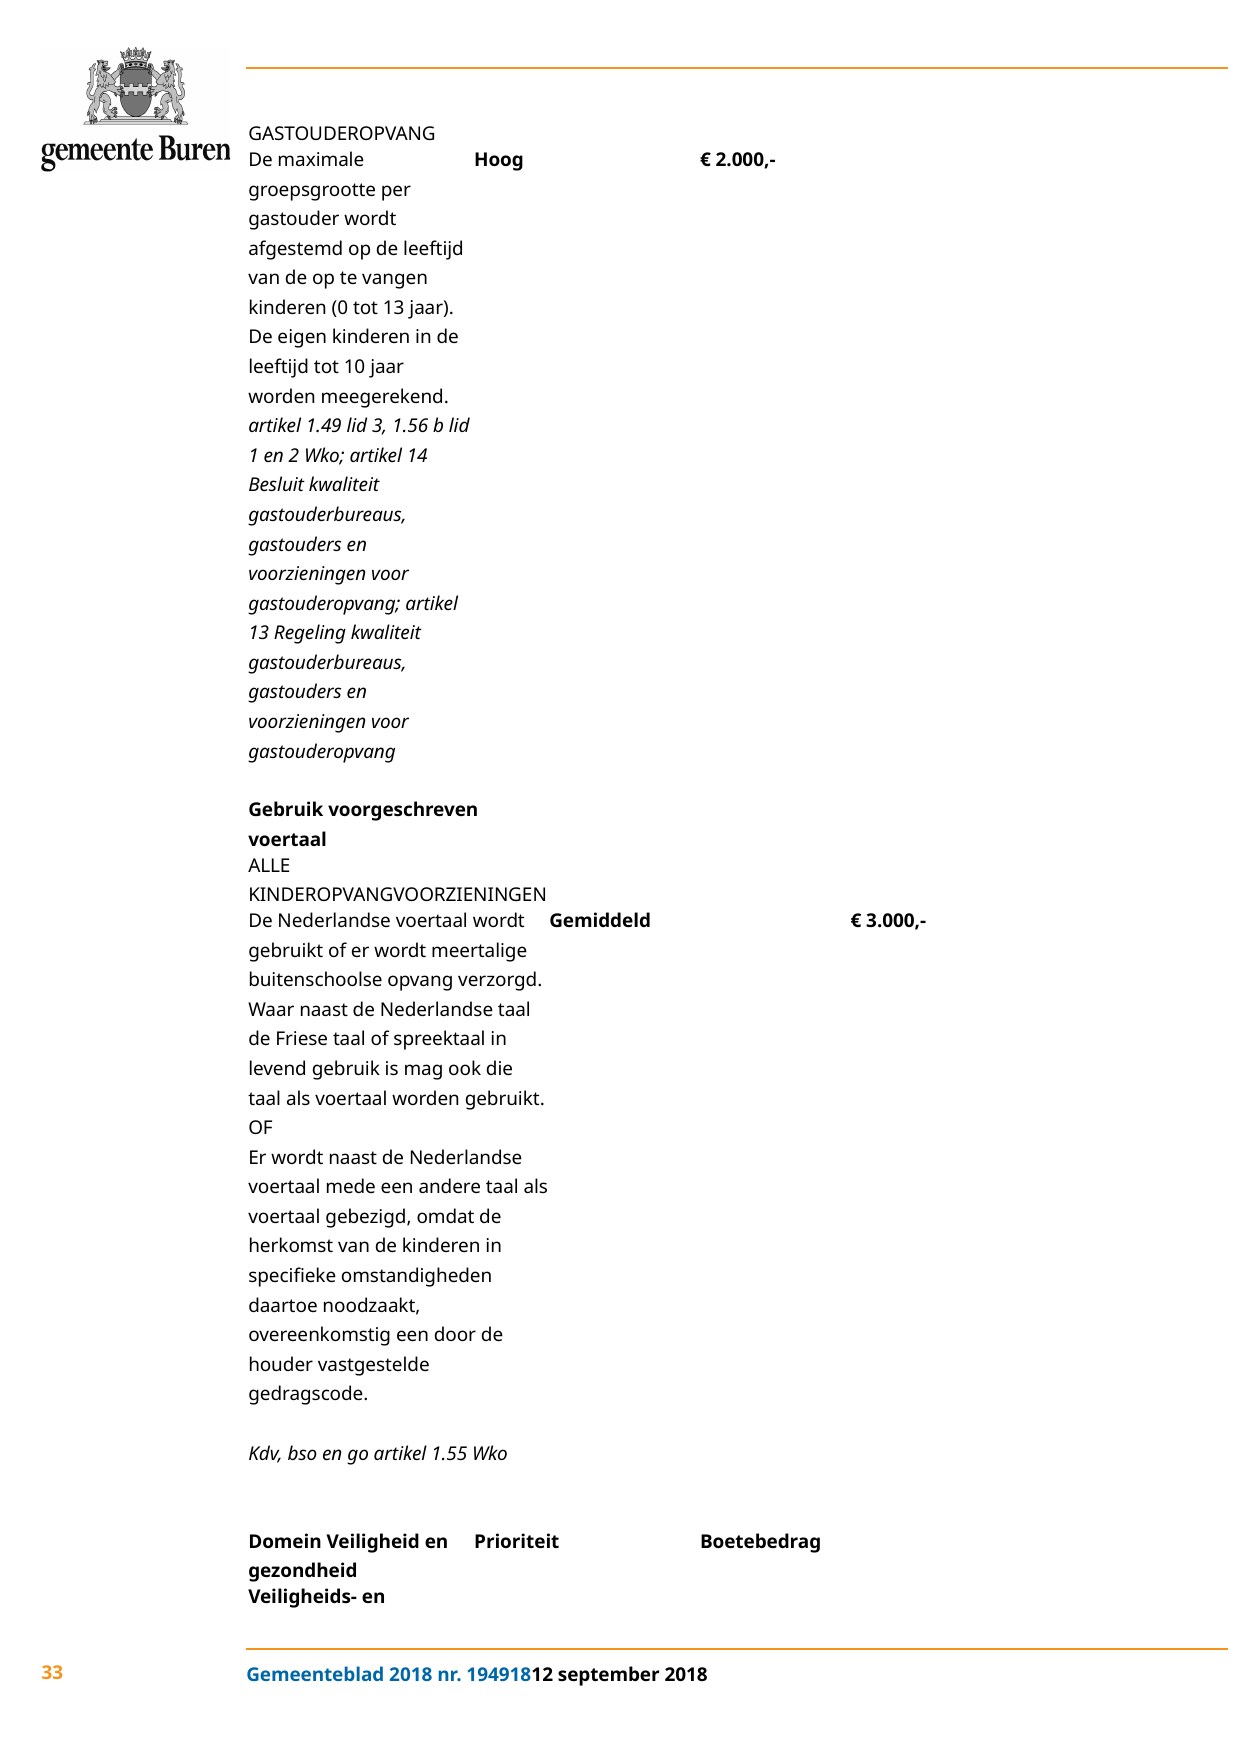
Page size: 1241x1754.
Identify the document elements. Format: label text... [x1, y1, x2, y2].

table_header Gebruik voorgeschreven voertaal [248, 797, 549, 852]
table_cell Hoog [474, 146, 700, 764]
table_cell Gemiddeld [549, 907, 850, 1495]
table_cell GASTOUDEROPVANG [248, 121, 474, 146]
table_header Prioriteit [474, 1528, 700, 1583]
table_cell [248, 95, 474, 121]
table_cell De Nederlandse voertaal wordt gebruikt of er wordt meertalige buitenschoolse opvang verzorgd. Waar naast de Nederlandse taal de Friese taal of spreektaal in levend gebruik is mag ook die taal als voertaal worden gebruikt. OF Er wordt naast de Nederlandse voertaal mede een andere taal als voertaal gebezigd, omdat de herkomst van de kinderen in specifieke omstandigheden daartoe noodzaakt, overeenkomstig een door de houder vastgestelde gedragscode. Kdv, bso en go artikel 1.55 Wko [248, 907, 549, 1495]
table_cell [474, 95, 700, 121]
picture [41, 47, 231, 172]
table_header [926, 1528, 1152, 1583]
table_cell [700, 95, 926, 121]
table_cell Veiligheids- en [248, 1583, 474, 1609]
table_cell € 2.000,- [700, 146, 926, 764]
table_cell € 3.000,- [850, 907, 1152, 1495]
table_cell [926, 146, 1152, 764]
table_cell ALLE KINDEROPVANGVOORZIENINGEN [248, 852, 549, 907]
table_header Boetebedrag [700, 1528, 926, 1583]
table_cell De maximale groepsgrootte per gastouder wordt afgestemd op de leeftijd van de op te vangen kinderen (0 tot 13 jaar). De eigen kinderen in de leeftijd tot 10 jaar worden meegerekend. artikel 1.49 lid 3, 1.56 b lid 1 en 2 Wko; artikel 14 Besluit kwaliteit gastouderbureaus, gastouders en voorzieningen voor gastouderopvang; artikel 13 Regeling kwaliteit gastouderbureaus, gastouders en voorzieningen voor gastouderopvang [248, 146, 474, 764]
table_header Domein Veiligheid en gezondheid [248, 1528, 474, 1583]
